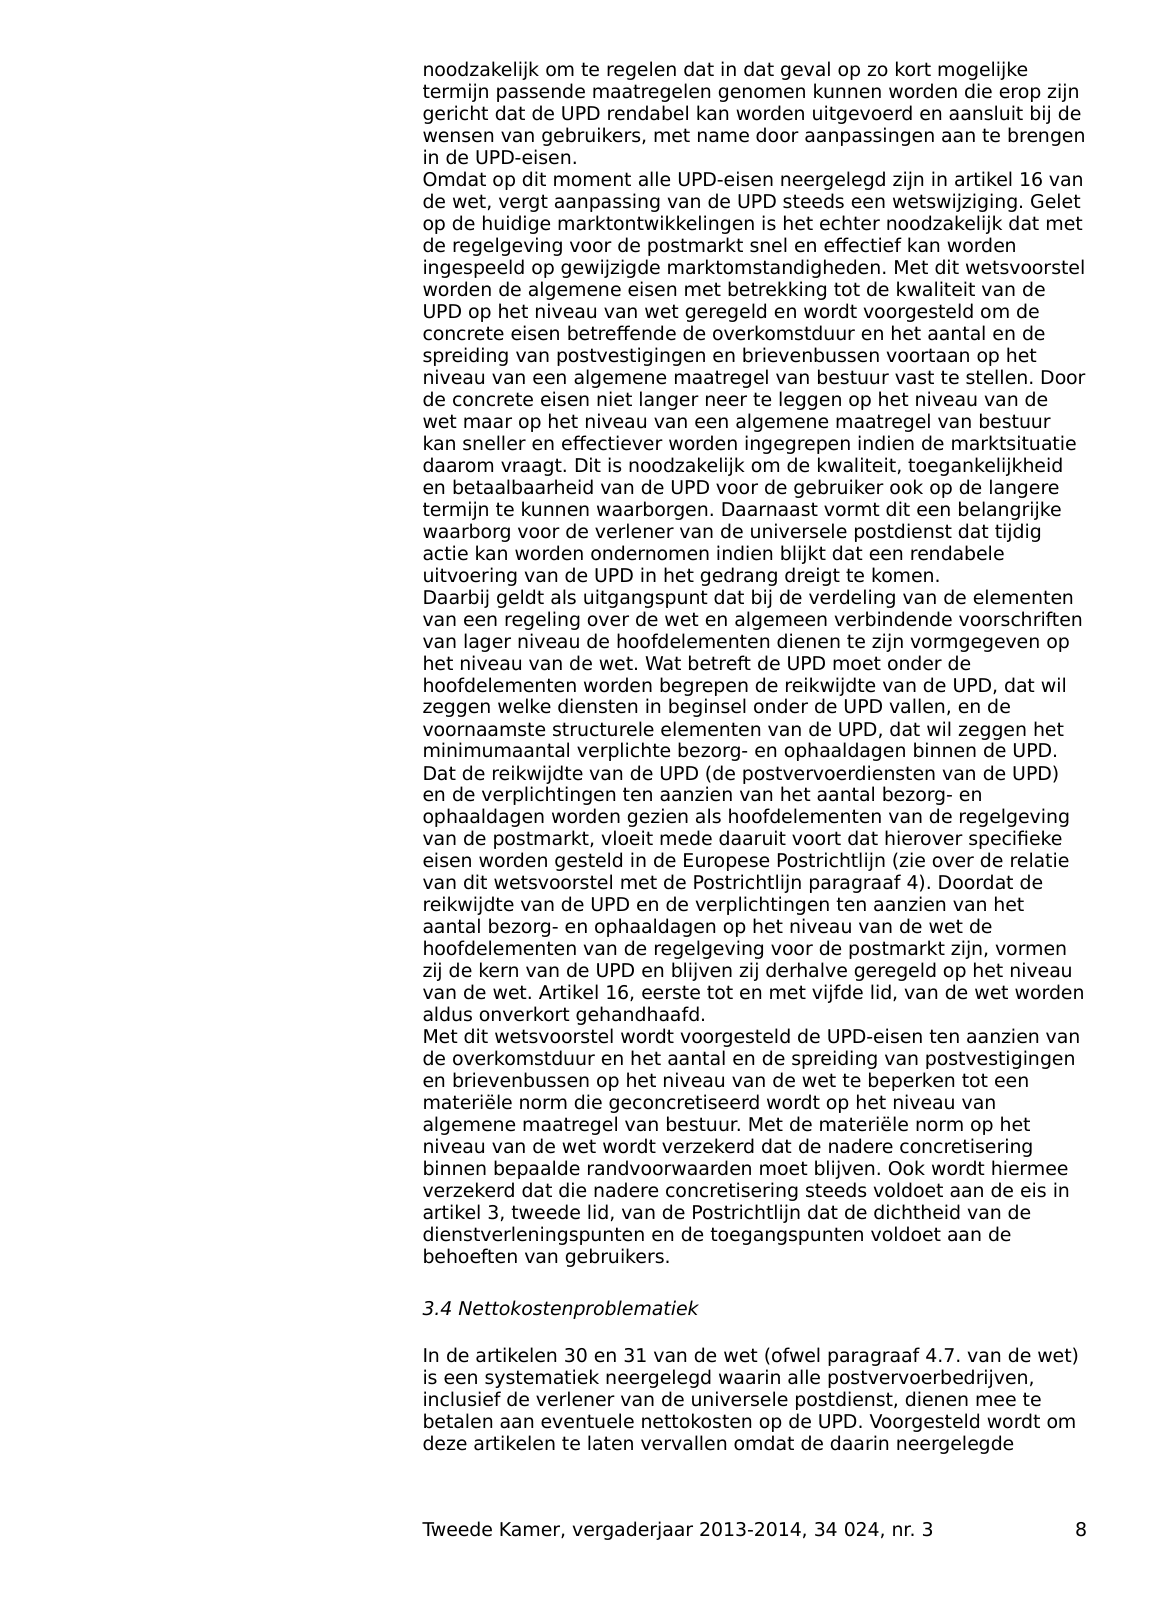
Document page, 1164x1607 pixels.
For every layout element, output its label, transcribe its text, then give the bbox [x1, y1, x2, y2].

text noodzakelijk om te regelen dat in dat geval op zo kort mogelijke termijn passende maatregelen genomen kunnen worden die erop zijn gericht dat de UPD rendabel kan worden uitgevoerd en aansluit bij de wensen van gebruikers, met name door aanpassingen aan te brengen in de UPD-eisen. [422, 59, 1087, 169]
text Omdat op dit moment alle UPD-eisen neergelegd zijn in artikel 16 van de wet, vergt aanpassing van de UPD steeds een wetswijziging. Gelet op de huidige marktontwikkelingen is het echter noodzakelijk dat met de regelgeving voor de postmarkt snel en effectief kan worden ingespeeld op gewijzigde marktomstandigheden. Met dit wetsvoorstel worden de algemene eisen met betrekking tot de kwaliteit van de UPD op het niveau van wet geregeld en wordt voorgesteld om de concrete eisen betreffende de overkomstduur en het aantal en de spreiding van postvestigingen en brievenbussen voortaan op het niveau van een algemene maatregel van bestuur vast te stellen. Door de concrete eisen niet langer neer te leggen op het niveau van de wet maar op het niveau van een algemene maatregel van bestuur kan sneller en effectiever worden ingegrepen indien de marktsituatie daarom vraagt. Dit is noodzakelijk om de kwaliteit, toegankelijkheid en betaalbaarheid van de UPD voor de gebruiker ook op de langere termijn te kunnen waarborgen. Daarnaast vormt dit een belangrijke waarborg voor de verlener van de universele postdienst dat tijdig actie kan worden ondernomen indien blijkt dat een rendabele uitvoering van de UPD in het gedrang dreigt te komen. [422, 169, 1087, 587]
text In de artikelen 30 en 31 van de wet (ofwel paragraaf 4.7. van de wet) is een systematiek neergelegd waarin alle postvervoerbedrijven, inclusief de verlener van de universele postdienst, dienen mee te betalen aan eventuele nettokosten op de UPD. Voorgesteld wordt om deze artikelen te laten vervallen omdat de daarin neergelegde [422, 1345, 1087, 1455]
text Met dit wetsvoorstel wordt voorgesteld de UPD-eisen ten aanzien van de overkomstduur en het aantal en de spreiding van postvestigingen en brievenbussen op het niveau van de wet te beperken tot een materiële norm die geconcretiseerd wordt op het niveau van algemene maatregel van bestuur. Met de materiële norm op het niveau van de wet wordt verzekerd dat de nadere concretisering binnen bepaalde randvoorwaarden moet blijven. Ook wordt hiermee verzekerd dat die nadere concretisering steeds voldoet aan de eis in artikel 3, tweede lid, van de Postrichtlijn dat de dichtheid van de dienstverleningspunten en de toegangspunten voldoet aan de behoeften van gebruikers. [422, 1026, 1087, 1268]
subtitle 3.4 Nettokostenproblematiek [422, 1298, 1087, 1320]
text Daarbij geldt als uitgangspunt dat bij de verdeling van de elementen van een regeling over de wet en algemeen verbindende voorschriften van lager niveau de hoofdelementen dienen te zijn vormgegeven op het niveau van de wet. Wat betreft de UPD moet onder de hoofdelementen worden begrepen de reikwijdte van de UPD, dat wil zeggen welke diensten in beginsel onder de UPD vallen, en de voornaamste structurele elementen van de UPD, dat wil zeggen het minimumaantal verplichte bezorg- en ophaaldagen binnen de UPD. Dat de reikwijdte van de UPD (de postvervoerdiensten van de UPD) en de verplichtingen ten aanzien van het aantal bezorg- en ophaaldagen worden gezien als hoofdelementen van de regelgeving van de postmarkt, vloeit mede daaruit voort dat hierover specifieke eisen worden gesteld in de Europese Postrichtlijn (zie over de relatie van dit wetsvoorstel met de Postrichtlijn paragraaf 4). Doordat de reikwijdte van de UPD en de verplichtingen ten aanzien van het aantal bezorg- en ophaaldagen op het niveau van de wet de hoofdelementen van de regelgeving voor de postmarkt zijn, vormen zij de kern van de UPD en blijven zij derhalve geregeld op het niveau van de wet. Artikel 16, eerste tot en met vijfde lid, van de wet worden aldus onverkort gehandhaafd. [422, 587, 1087, 1026]
